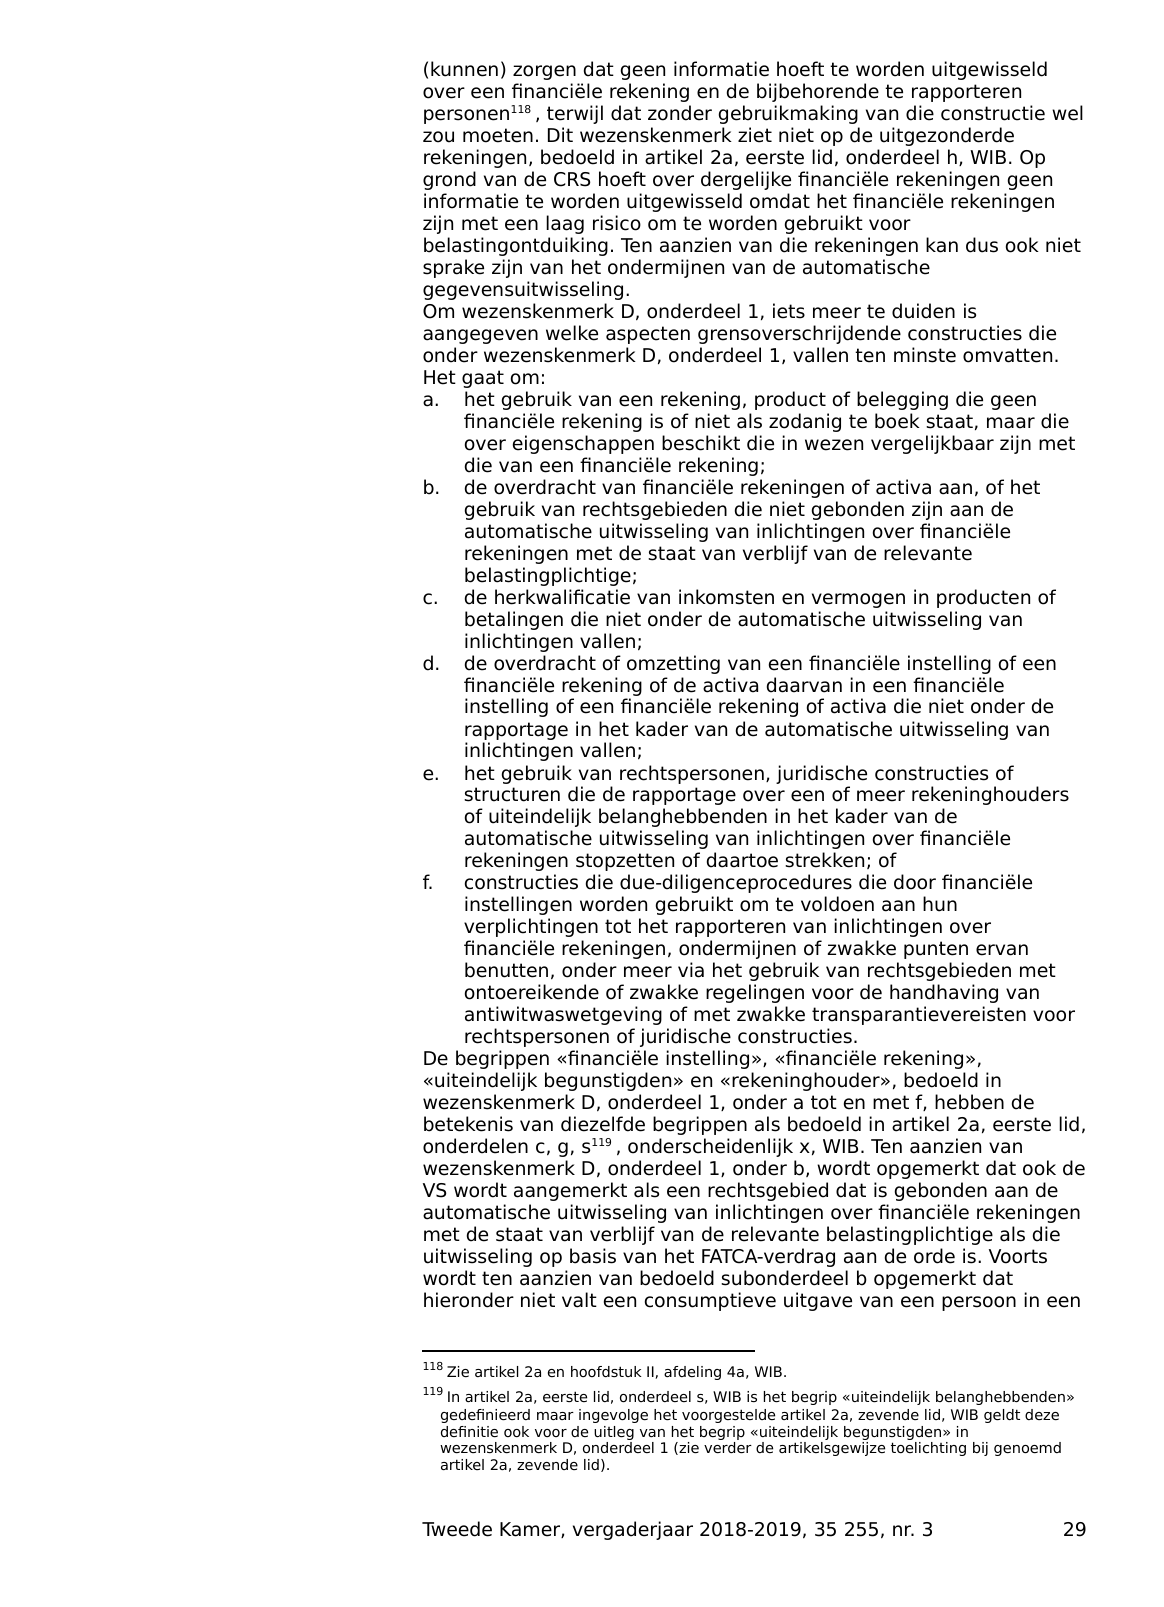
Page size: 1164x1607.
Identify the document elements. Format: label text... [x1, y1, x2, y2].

text d. de overdracht of omzetting van een financiële instelling of een financiële rekening of de activa daarvan in een financiële instelling of een financiële rekening of activa die niet onder de rapportage in het kader van de automatische uitwisseling van inlichtingen vallen; [422, 652, 1087, 762]
text (kunnen) zorgen dat geen informatie hoeft te worden uitgewisseld over een financiële rekening en de bijbehorende te rapporteren personen, terwijl dat zonder gebruikmaking van die constructie wel zou moeten. Dit wezenskenmerk ziet niet op de uitgezonderde rekeningen, bedoeld in artikel 2a, eerste lid, onderdeel h, WIB. Op grond van de CRS hoeft over dergelijke financiële rekeningen geen informatie te worden uitgewisseld omdat het financiële rekeningen zijn met een laag risico om te worden gebruikt voor belastingontduiking. Ten aanzien van die rekeningen kan dus ook niet sprake zijn van het ondermijnen van de automatische gegevensuitwisseling. [422, 59, 1087, 301]
text f. constructies die due-diligenceprocedures die door financiële instellingen worden gebruikt om te voldoen aan hun verplichtingen tot het rapporteren van inlichtingen over financiële rekeningen, ondermijnen of zwakke punten ervan benutten, onder meer via het gebruik van rechtsgebieden met ontoereikende of zwakke regelingen voor de handhaving van antiwitwaswetgeving of met zwakke transparantievereisten voor rechtspersonen of juridische constructies. [422, 872, 1087, 1048]
text De begrippen «financiële instelling», «financiële rekening», «uiteindelijk begunstigden» en «rekeninghouder», bedoeld in wezenskenmerk D, onderdeel 1, onder a tot en met f, hebben de betekenis van diezelfde begrippen als bedoeld in artikel 2a, eerste lid, onderdelen c, g, s, onderscheidenlijk x, WIB. Ten aanzien van wezenskenmerk D, onderdeel 1, onder b, wordt opgemerkt dat ook de VS wordt aangemerkt als een rechtsgebied dat is gebonden aan de automatische uitwisseling van inlichtingen over financiële rekeningen met de staat van verblijf van de relevante belastingplichtige als die uitwisseling op basis van het FATCA-verdrag aan de orde is. Voorts wordt ten aanzien van bedoeld subonderdeel b opgemerkt dat hieronder niet valt een consumptieve uitgave van een persoon in een [422, 1048, 1087, 1312]
text Zie artikel 2a en hoofdstuk II, afdeling 4a, WIB. [422, 1360, 1087, 1382]
text c. de herkwalificatie van inkomsten en vermogen in producten of betalingen die niet onder de automatische uitwisseling van inlichtingen vallen; [422, 587, 1087, 652]
text b. de overdracht van financiële rekeningen of activa aan, of het gebruik van rechtsgebieden die niet gebonden zijn aan de automatische uitwisseling van inlichtingen over financiële rekeningen met de staat van verblijf van de relevante belastingplichtige; [422, 477, 1087, 587]
text In artikel 2a, eerste lid, onderdeel s, WIB is het begrip «uiteindelijk belanghebbenden» gedefinieerd maar ingevolge het voorgestelde artikel 2a, zevende lid, WIB geldt deze definitie ook voor de uitleg van het begrip «uiteindelijk begunstigden» in wezenskenmerk D, onderdeel 1 (zie verder de artikelsgewijze toelichting bij genoemd artikel 2a, zevende lid). [422, 1385, 1087, 1474]
text Om wezenskenmerk D, onderdeel 1, iets meer te duiden is aangegeven welke aspecten grensoverschrijdende constructies die onder wezenskenmerk D, onderdeel 1, vallen ten minste omvatten. Het gaat om: [422, 301, 1087, 389]
text a. het gebruik van een rekening, product of belegging die geen financiële rekening is of niet als zodanig te boek staat, maar die over eigenschappen beschikt die in wezen vergelijkbaar zijn met die van een financiële rekening; [422, 389, 1087, 477]
text e. het gebruik van rechtspersonen, juridische constructies of structuren die de rapportage over een of meer rekeninghouders of uiteindelijk belanghebbenden in het kader van de automatische uitwisseling van inlichtingen over financiële rekeningen stopzetten of daartoe strekken; of [422, 762, 1087, 872]
